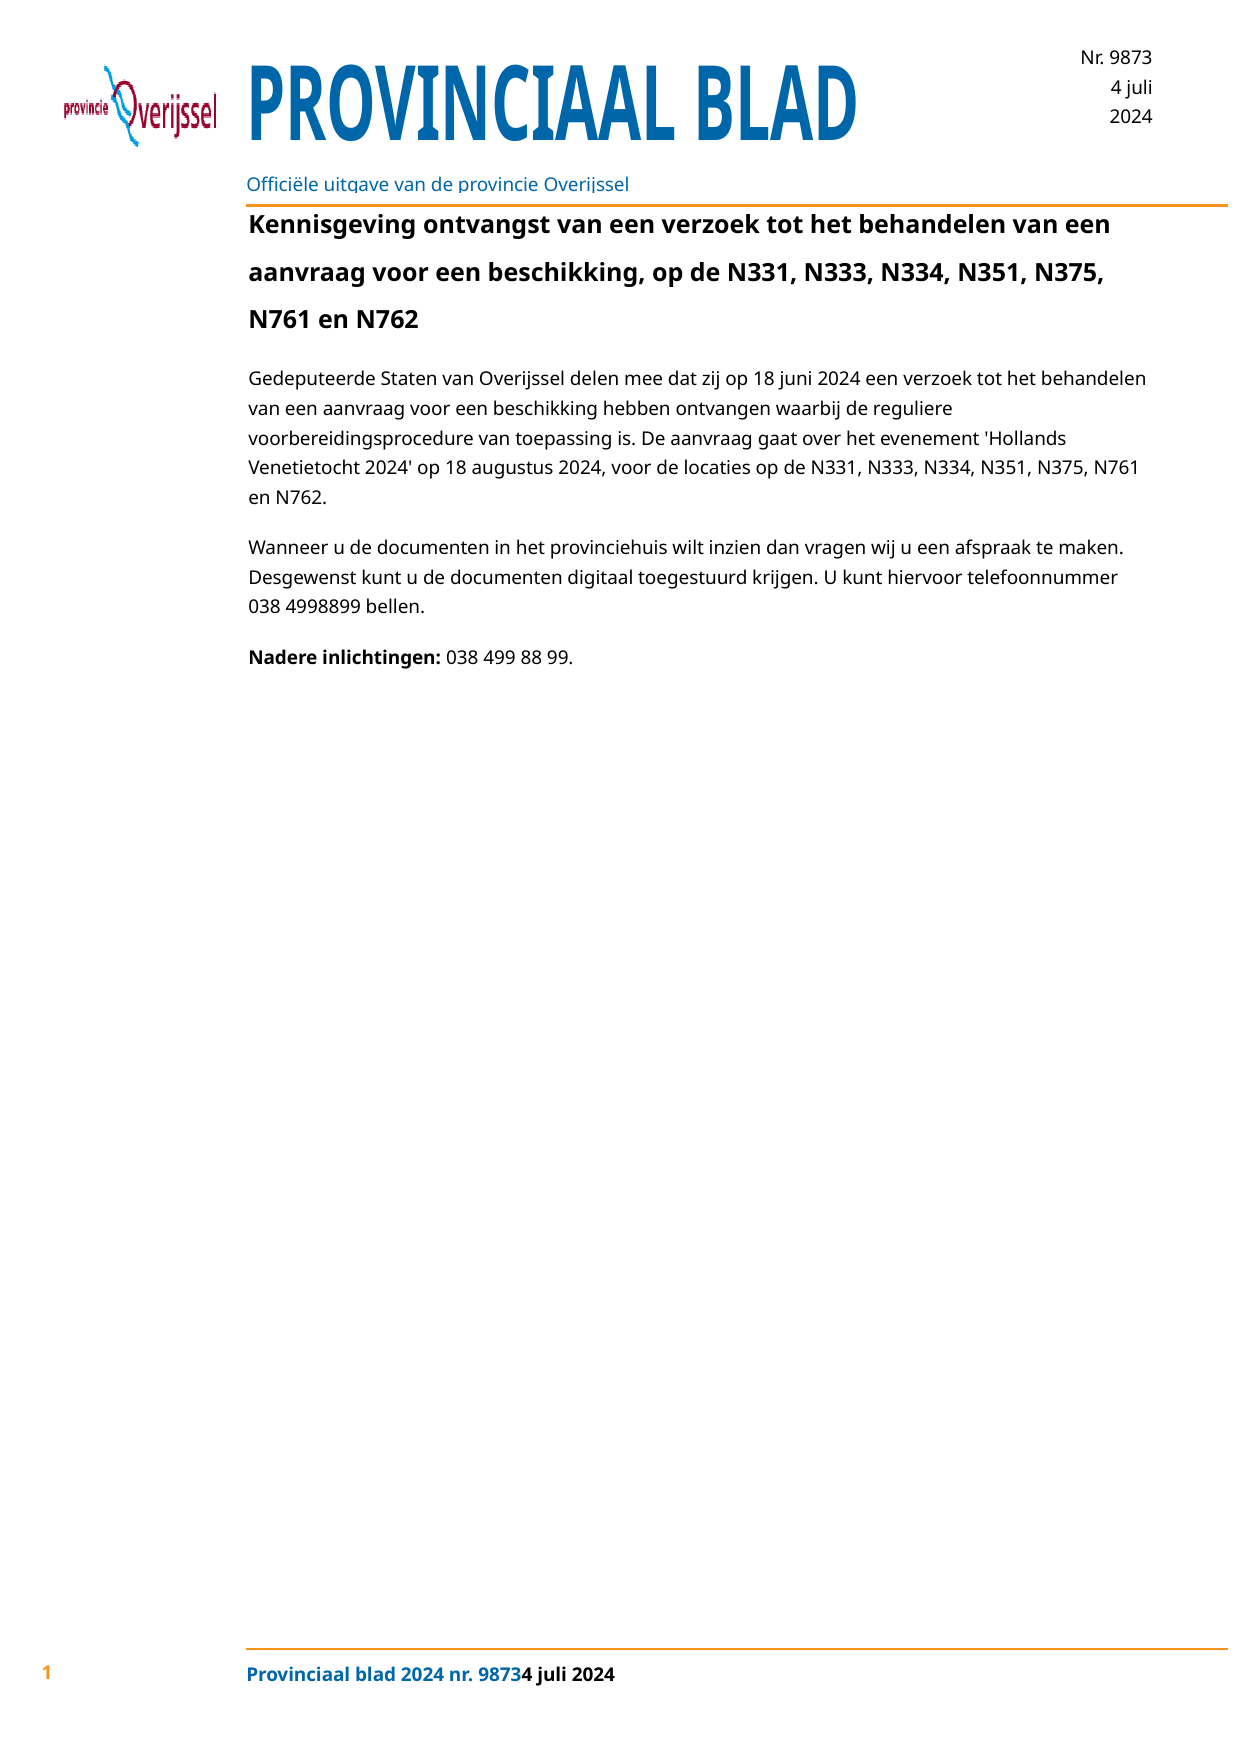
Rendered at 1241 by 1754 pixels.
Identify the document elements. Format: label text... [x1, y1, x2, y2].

text Nadere inlichtingen: 038 499 88 99. [248, 644, 1152, 669]
text Kennisgeving ontvangst van een verzoek tot het behandelen van een aanvraag voor een beschikking, op de N331, N333, N334, N351, N375, N761 en N762 [248, 207, 1152, 336]
text Wanneer u de documenten in het provinciehuis wilt inzien dan vragen wij u een afspraak te maken. Desgewenst kunt u de documenten digitaal toegestuurd krijgen. U kunt hiervoor telefoonnummer 038 4998899 bellen. [248, 534, 1152, 619]
picture [41, 47, 231, 172]
text Gedeputeerde Staten van Overijssel delen mee dat zij op 18 juni 2024 een verzoek tot het behandelen van een aanvraag voor een beschikking hebben ontvangen waarbij de reguliere voorbereidingsprocedure van toepassing is. De aanvraag gaat over het evenement 'Hollands Venetietocht 2024' op 18 augustus 2024, voor de locaties op de N331, N333, N334, N351, N375, N761 en N762. [248, 366, 1152, 509]
